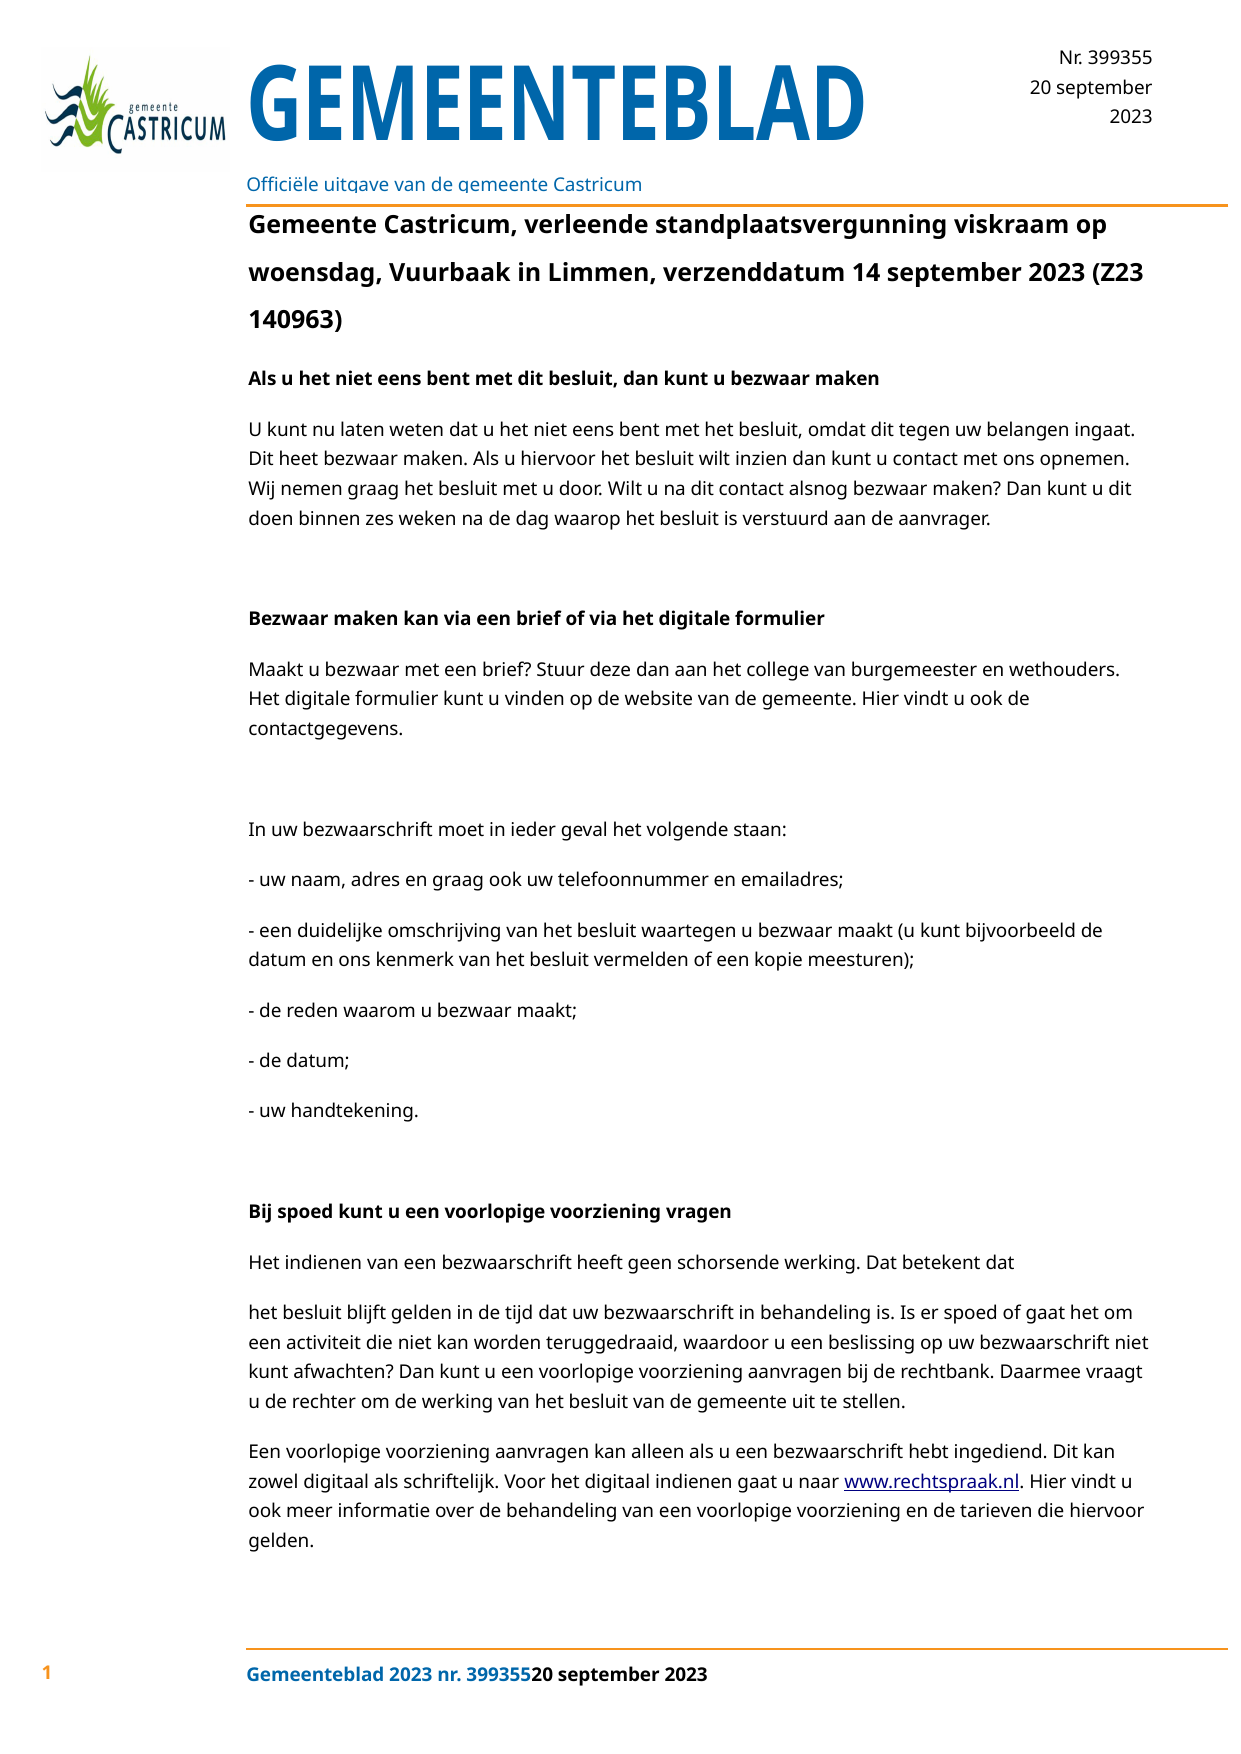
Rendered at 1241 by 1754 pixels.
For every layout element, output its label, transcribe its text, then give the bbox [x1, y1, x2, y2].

text - uw handtekening. [248, 1098, 1152, 1123]
text Als u het niet eens bent met dit besluit, dan kunt u bezwaar maken [248, 366, 1152, 391]
picture [41, 47, 231, 172]
text U kunt nu laten weten dat u het niet eens bent met het besluit, omdat dit tegen uw belangen ingaat. Dit heet bezwaar maken. Als u hiervoor het besluit wilt inzien dan kunt u contact met ons opnemen. Wij nemen graag het besluit met u door. Wilt u na dit contact alsnog bezwaar maken? Dan kunt u dit doen binnen zes weken na de dag waarop het besluit is verstuurd aan de aanvrager. [248, 416, 1152, 530]
text - de reden waarom u bezwaar maakt; [248, 997, 1152, 1022]
text - een duidelijke omschrijving van het besluit waartegen u bezwaar maakt (u kunt bijvoorbeeld de datum en ons kenmerk van het besluit vermelden of een kopie meesturen); [248, 917, 1152, 972]
text Gemeente Castricum, verleende standplaatsvergunning viskraam op woensdag, Vuurbaak in Limmen, verzenddatum 14 september 2023 (Z23 140963) [248, 207, 1152, 336]
text Bij spoed kunt u een voorlopige voorziening vragen [248, 1198, 1152, 1224]
text Maakt u bezwaar met een brief? Stuur deze dan aan het college van burgemeester en wethouders. Het digitale formulier kunt u vinden op de website van de gemeente. Hier vindt u ook de contactgegevens. [248, 656, 1152, 741]
text - de datum; [248, 1047, 1152, 1073]
text Het indienen van een bezwaarschrift heeft geen schorsende werking. Dat betekent dat [248, 1249, 1152, 1274]
text Een voorlopige voorziening aanvragen kan alleen als u een bezwaarschrift hebt ingediend. Dit kan zowel digitaal als schriftelijk. Voor het digitaal indienen gaat u naar www.rechtspraak.nl. Hier vindt u ook meer informatie over de behandeling van een voorlopige voorziening en de tarieven die hiervoor gelden. [248, 1438, 1152, 1553]
text het besluit blijft gelden in de tijd dat uw bezwaarschrift in behandeling is. Is er spoed of gaat het om een activiteit die niet kan worden teruggedraaid, waardoor u een beslissing op uw bezwaarschrift niet kunt afwachten? Dan kunt u een voorlopige voorziening aanvragen bij de rechtbank. Daarmee vraagt u de rechter om de werking van het besluit van de gemeente uit te stellen. [248, 1299, 1152, 1414]
text In uw bezwaarschrift moet in ieder geval het volgende staan: [248, 816, 1152, 842]
text Bezwaar maken kan via een brief of via het digitale formulier [248, 606, 1152, 631]
text - uw naam, adres en graag ook uw telefoonnummer en emailadres; [248, 866, 1152, 892]
